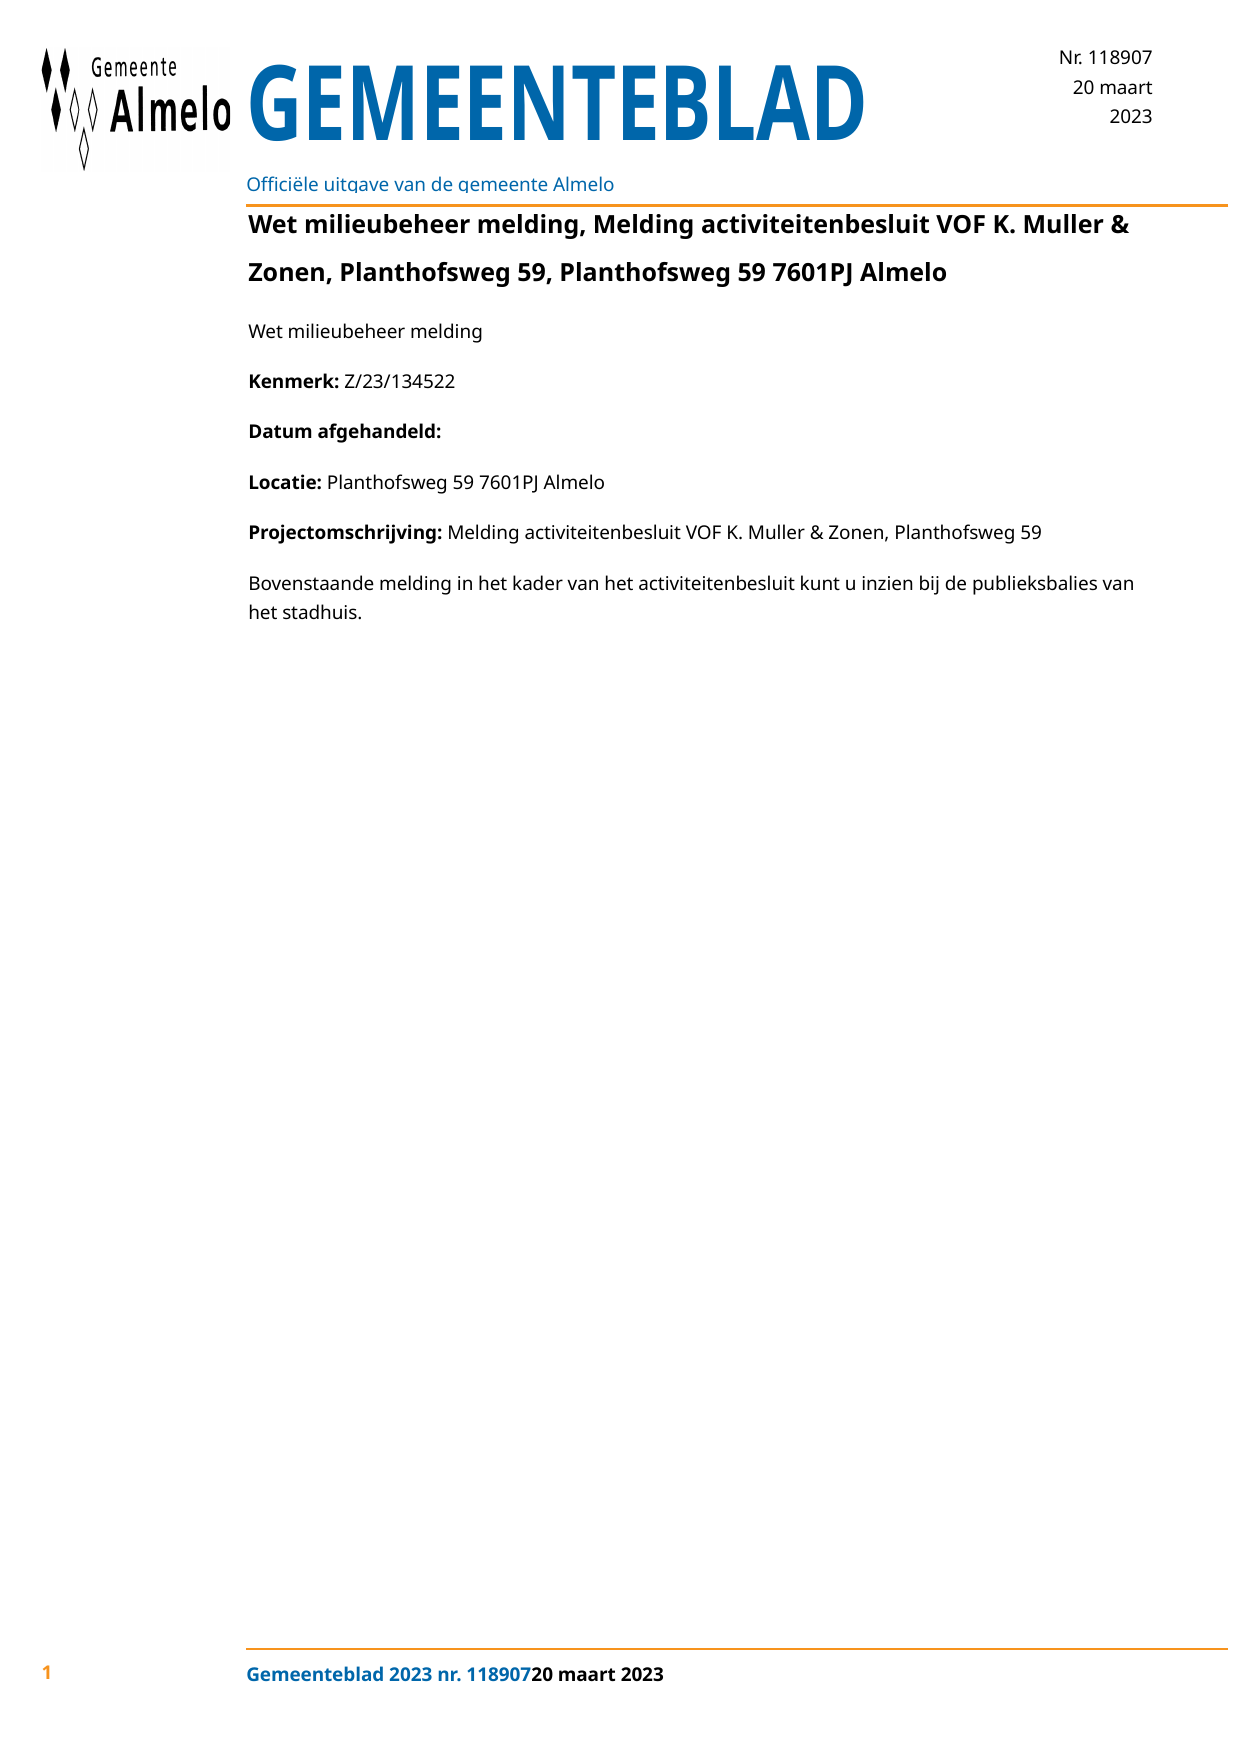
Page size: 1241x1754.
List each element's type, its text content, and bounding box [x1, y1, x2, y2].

text Datum afgehandeld: [248, 419, 1152, 444]
text Projectomschrijving: Melding activiteitenbesluit VOF K. Muller & Zonen, Planthofsweg 59 [248, 519, 1152, 545]
text Locatie: Planthofsweg 59 7601PJ Almelo [248, 469, 1152, 495]
picture [41, 47, 231, 172]
text Wet milieubeheer melding [248, 318, 1152, 344]
text Bovenstaande melding in het kader van het activiteitenbesluit kunt u inzien bij de publieksbalies van het stadhuis. [248, 570, 1152, 625]
text Wet milieubeheer melding, Melding activiteitenbesluit VOF K. Muller & Zonen, Planthofsweg 59, Planthofsweg 59 7601PJ Almelo [248, 207, 1152, 288]
text Kenmerk: Z/23/134522 [248, 368, 1152, 394]
